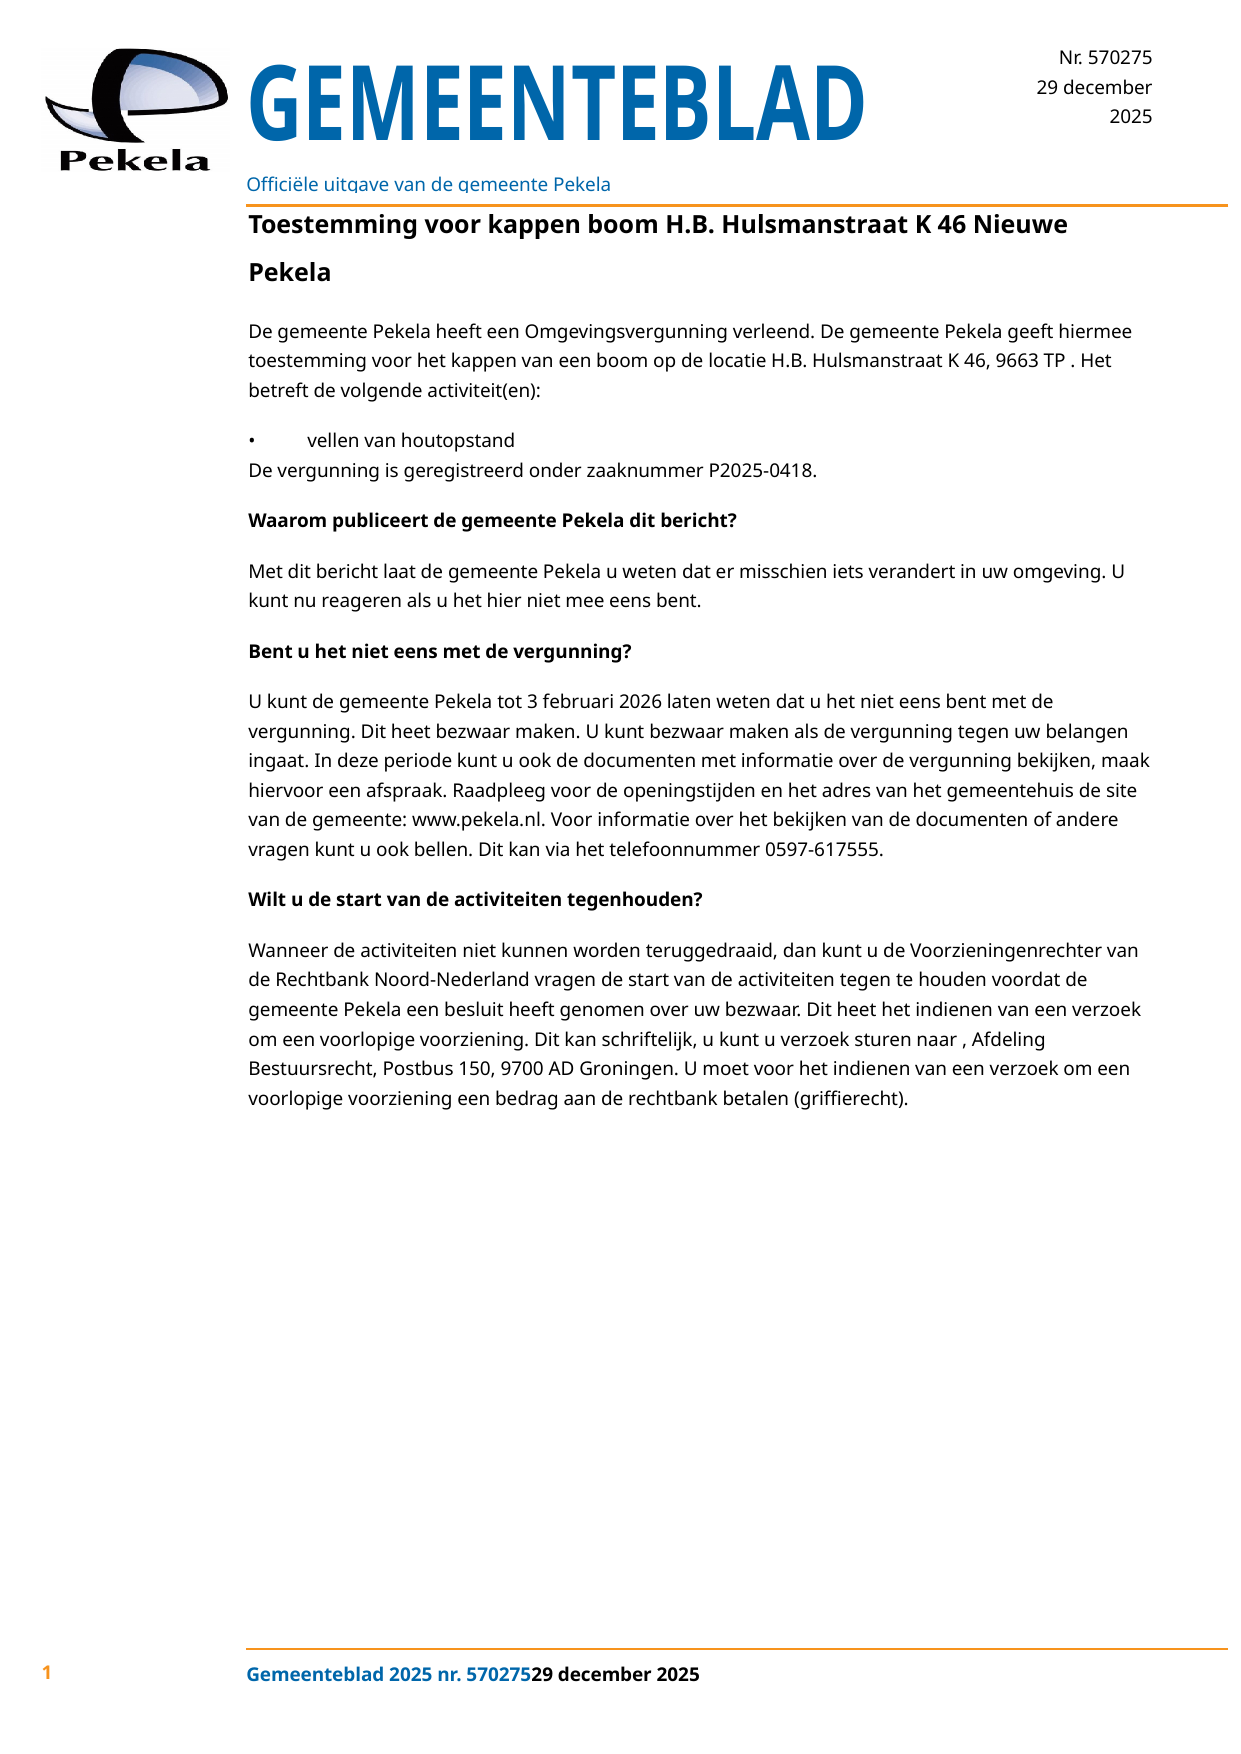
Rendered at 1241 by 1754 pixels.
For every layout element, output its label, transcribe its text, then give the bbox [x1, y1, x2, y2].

text De gemeente Pekela heeft een Omgevingsvergunning verleend. De gemeente Pekela geeft hiermee toestemming voor het kappen van een boom op de locatie H.B. Hulsmanstraat K 46, 9663 TP . Het betreft de volgende activiteit(en): [248, 318, 1152, 403]
text Toestemming voor kappen boom H.B. Hulsmanstraat K 46 Nieuwe Pekela [248, 207, 1152, 288]
text U kunt de gemeente Pekela tot 3 februari 2026 laten weten dat u het niet eens bent met de vergunning. Dit heet bezwaar maken. U kunt bezwaar maken als de vergunning tegen uw belangen ingaat. In deze periode kunt u ook de documenten met informatie over de vergunning bekijken, maak hiervoor een afspraak. Raadpleeg voor de openingstijden en het adres van het gemeentehuis de site van de gemeente: www.pekela.nl. Voor informatie over het bekijken van de documenten of andere vragen kunt u ook bellen. Dit kan via het telefoonnummer 0597-617555. [248, 688, 1152, 862]
list vellen van houtopstand [248, 427, 1152, 453]
text De vergunning is geregistreerd onder zaaknummer P2025-0418. [248, 457, 1152, 483]
text Wanneer de activiteiten niet kunnen worden teruggedraaid, dan kunt u de Voorzieningenrechter van de Rechtbank Noord-Nederland vragen de start van de activiteiten tegen te houden voordat de gemeente Pekela een besluit heeft genomen over uw bezwaar. Dit heet het indienen van een verzoek om een voorlopige voorziening. Dit kan schriftelijk, u kunt u verzoek sturen naar , Afdeling Bestuursrecht, Postbus 150, 9700 AD Groningen. U moet voor het indienen van een verzoek om een voorlopige voorziening een bedrag aan de rechtbank betalen (griffierecht). [248, 937, 1152, 1111]
text Waarom publiceert de gemeente Pekela dit bericht? [248, 507, 1152, 533]
picture [41, 47, 231, 172]
text Met dit bericht laat de gemeente Pekela u weten dat er misschien iets verandert in uw omgeving. U kunt nu reageren als u het hier niet mee eens bent. [248, 558, 1152, 613]
text Wilt u de start van de activiteiten tegenhouden? [248, 887, 1152, 912]
text Bent u het niet eens met de vergunning? [248, 638, 1152, 664]
